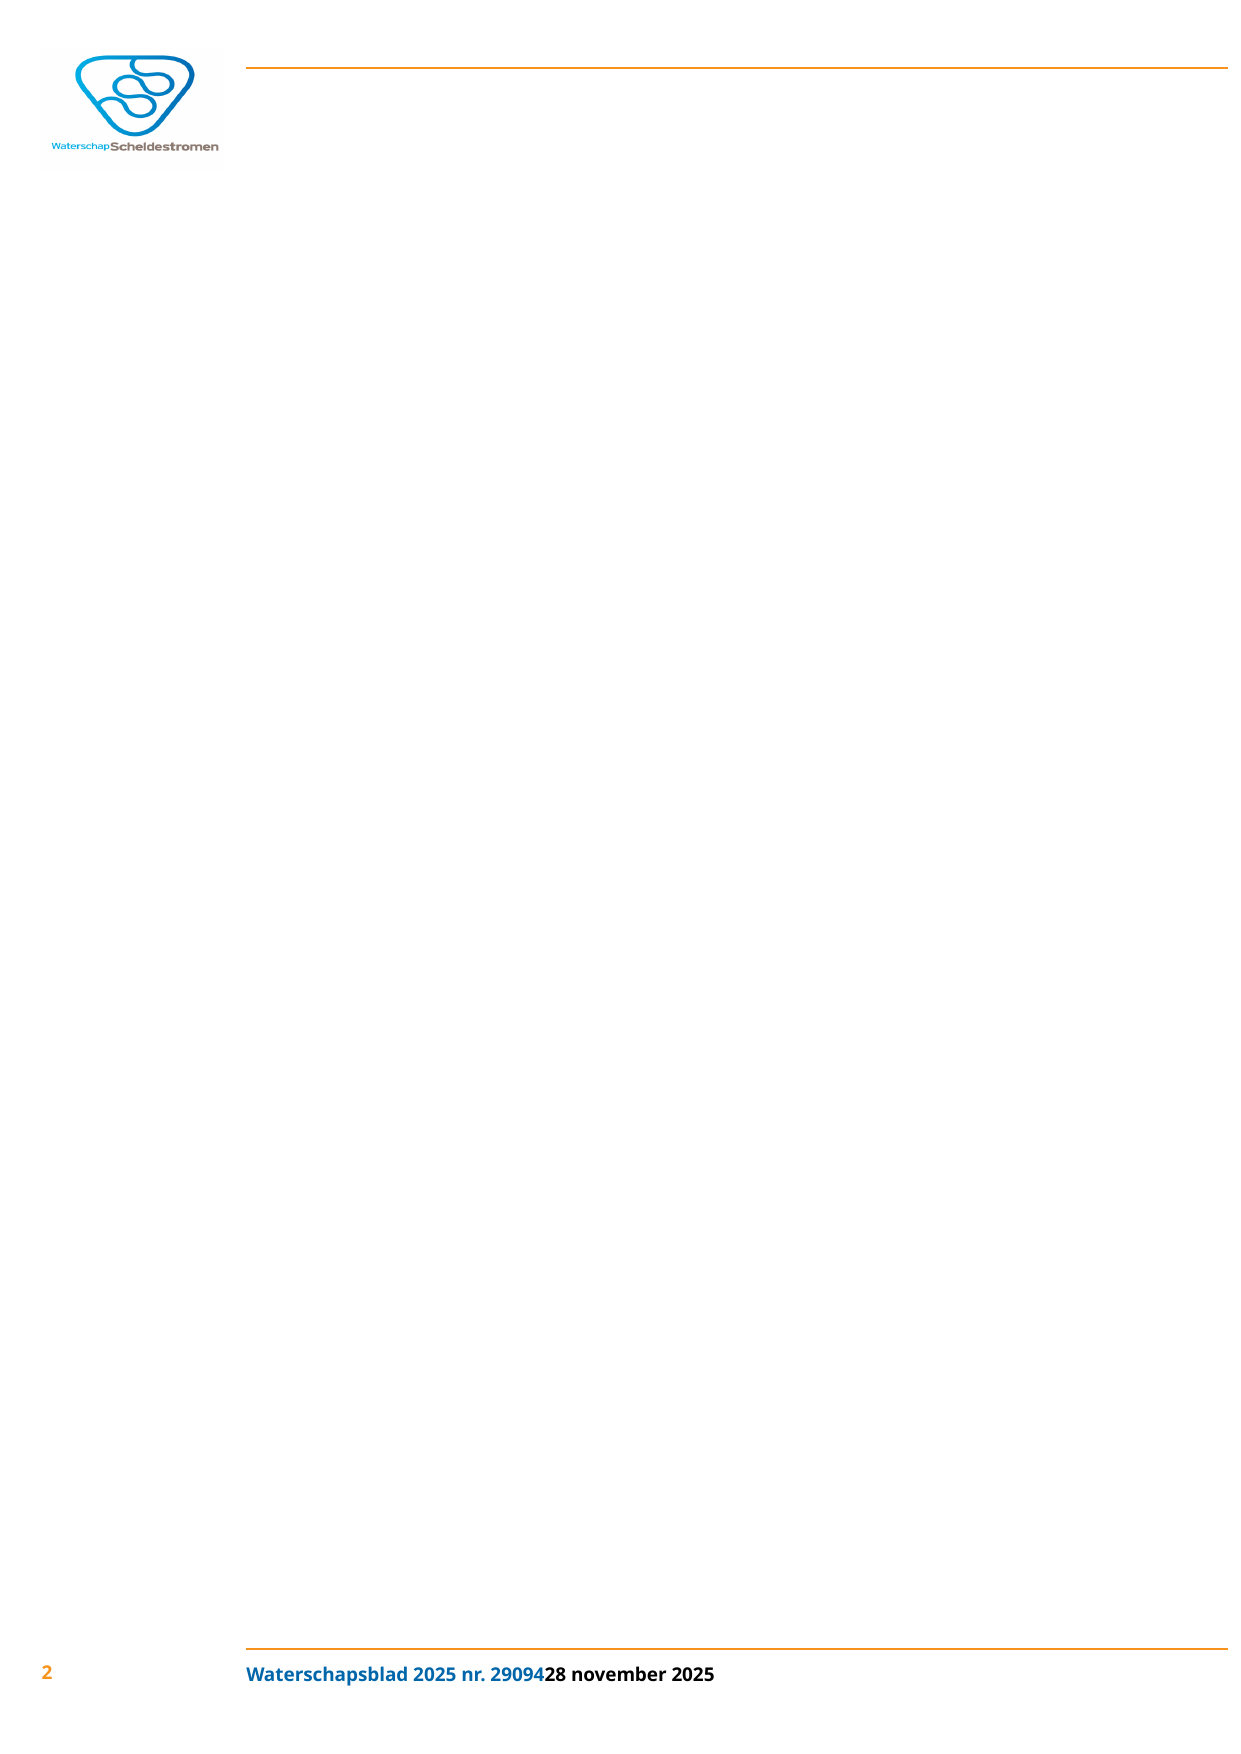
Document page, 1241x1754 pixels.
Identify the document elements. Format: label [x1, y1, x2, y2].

picture [41, 47, 231, 172]
